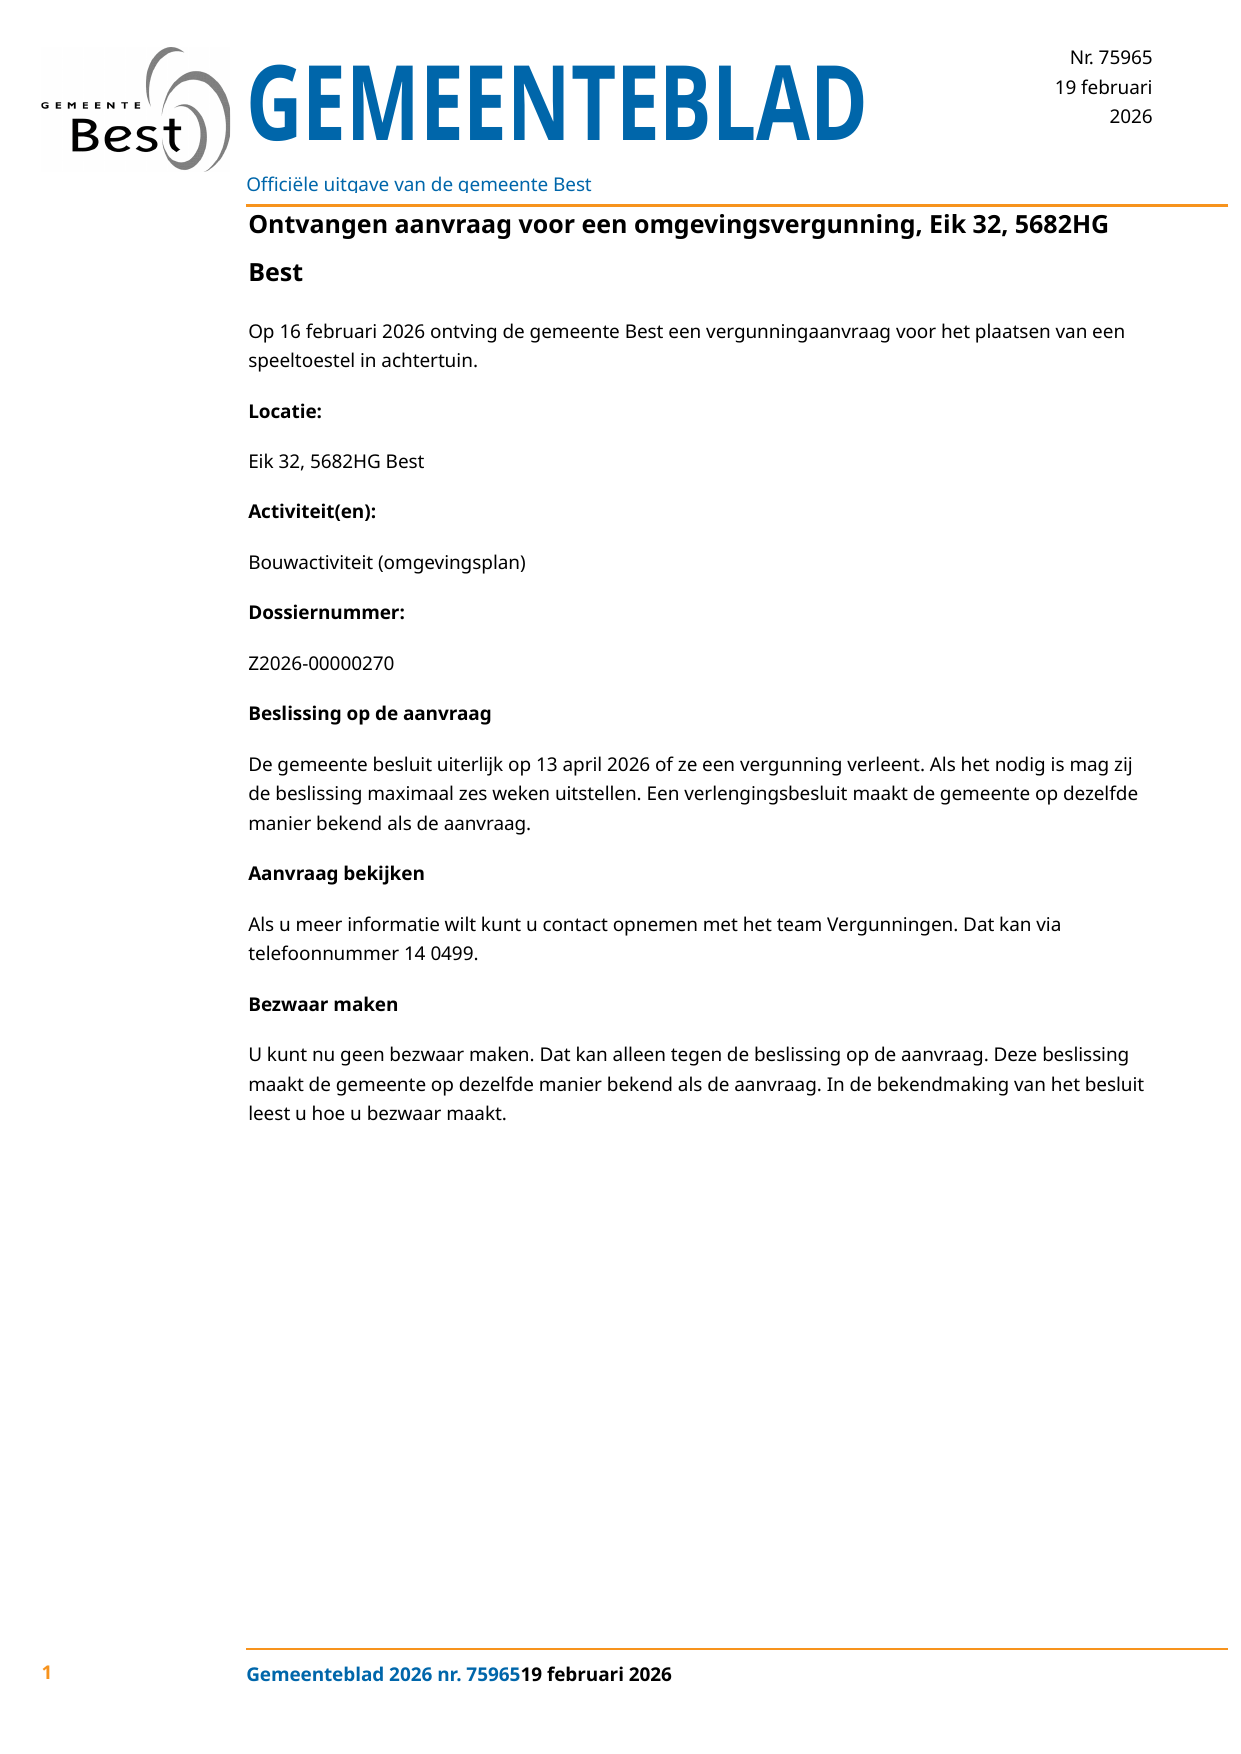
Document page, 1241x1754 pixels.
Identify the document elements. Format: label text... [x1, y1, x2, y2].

picture [41, 47, 231, 172]
text Als u meer informatie wilt kunt u contact opnemen met het team Vergunningen. Dat kan via telefoonnummer 14 0499. [248, 911, 1152, 966]
text Beslissing op de aanvraag [248, 700, 1152, 726]
text U kunt nu geen bezwaar maken. Dat kan alleen tegen de beslissing op de aanvraag. Deze beslissing maakt de gemeente op dezelfde manier bekend als de aanvraag. In de bekendmaking van het besluit leest u hoe u bezwaar maakt. [248, 1041, 1152, 1126]
text Locatie: [248, 398, 1152, 424]
text Dossiernummer: [248, 599, 1152, 625]
text Bouwactiviteit (omgevingsplan) [248, 549, 1152, 575]
text Bezwaar maken [248, 991, 1152, 1017]
text Z2026-00000270 [248, 650, 1152, 676]
text Activiteit(en): [248, 499, 1152, 524]
text Aanvraag bekijken [248, 860, 1152, 886]
text Op 16 februari 2026 ontving de gemeente Best een vergunningaanvraag voor het plaatsen van een speeltoestel in achtertuin. [248, 318, 1152, 373]
text Ontvangen aanvraag voor een omgevingsvergunning, Eik 32, 5682HG Best [248, 207, 1152, 288]
text Eik 32, 5682HG Best [248, 448, 1152, 474]
text De gemeente besluit uiterlijk op 13 april 2026 of ze een vergunning verleent. Als het nodig is mag zij de beslissing maximaal zes weken uitstellen. Een verlengingsbesluit maakt de gemeente op dezelfde manier bekend als de aanvraag. [248, 751, 1152, 836]
